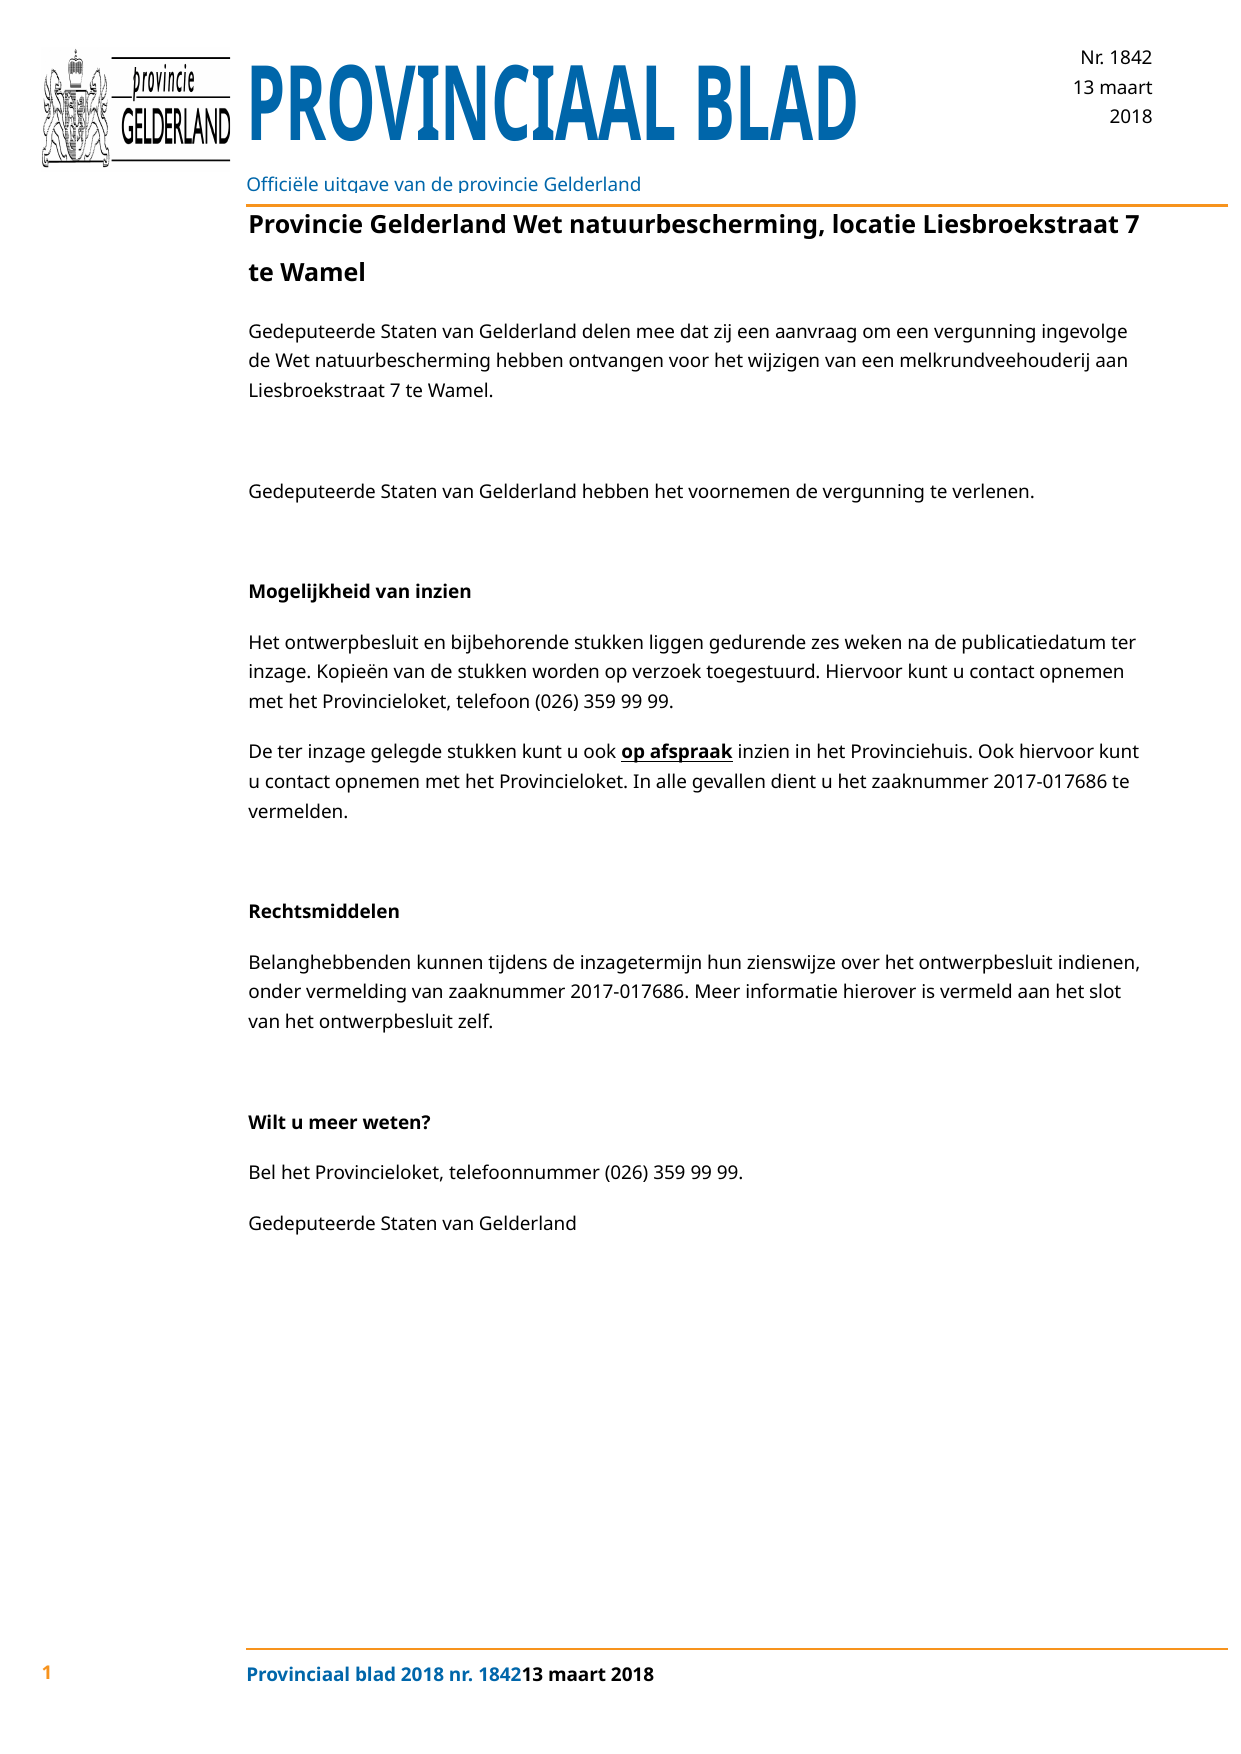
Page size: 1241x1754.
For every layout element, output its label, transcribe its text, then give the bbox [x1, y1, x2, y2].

text Bel het Provincieloket, telefoonnummer (026) 359 99 99. [248, 1159, 1152, 1185]
text Gedeputeerde Staten van Gelderland hebben het voornemen de vergunning te verlenen. [248, 478, 1152, 504]
text Belanghebbenden kunnen tijdens de inzagetermijn hun zienswijze over het ontwerpbesluit indienen, onder vermelding van zaaknummer 2017-017686. Meer informatie hierover is vermeld aan het slot van het ontwerpbesluit zelf. [248, 949, 1152, 1034]
text Gedeputeerde Staten van Gelderland [248, 1210, 1152, 1236]
text Het ontwerpbesluit en bijbehorende stukken liggen gedurende zes weken na de publicatiedatum ter inzage. Kopieën van de stukken worden op verzoek toegestuurd. Hiervoor kunt u contact opnemen met het Provincieloket, telefoon (026) 359 99 99. [248, 629, 1152, 714]
picture [41, 47, 231, 172]
text Rechtsmiddelen [248, 899, 1152, 924]
text Mogelijkheid van inzien [248, 579, 1152, 604]
text De ter inzage gelegde stukken kunt u ook op afspraak inzien in het Provinciehuis. Ook hiervoor kunt u contact opnemen met het Provincieloket. In alle gevallen dient u het zaaknummer 2017-017686 te vermelden. [248, 739, 1152, 824]
text Provincie Gelderland Wet natuurbescherming, locatie Liesbroekstraat 7 te Wamel [248, 207, 1152, 288]
text Wilt u meer weten? [248, 1109, 1152, 1135]
text Gedeputeerde Staten van Gelderland delen mee dat zij een aanvraag om een vergunning ingevolge de Wet natuurbescherming hebben ontvangen voor het wijzigen van een melkrundveehouderij aan Liesbroekstraat 7 te Wamel. [248, 318, 1152, 403]
